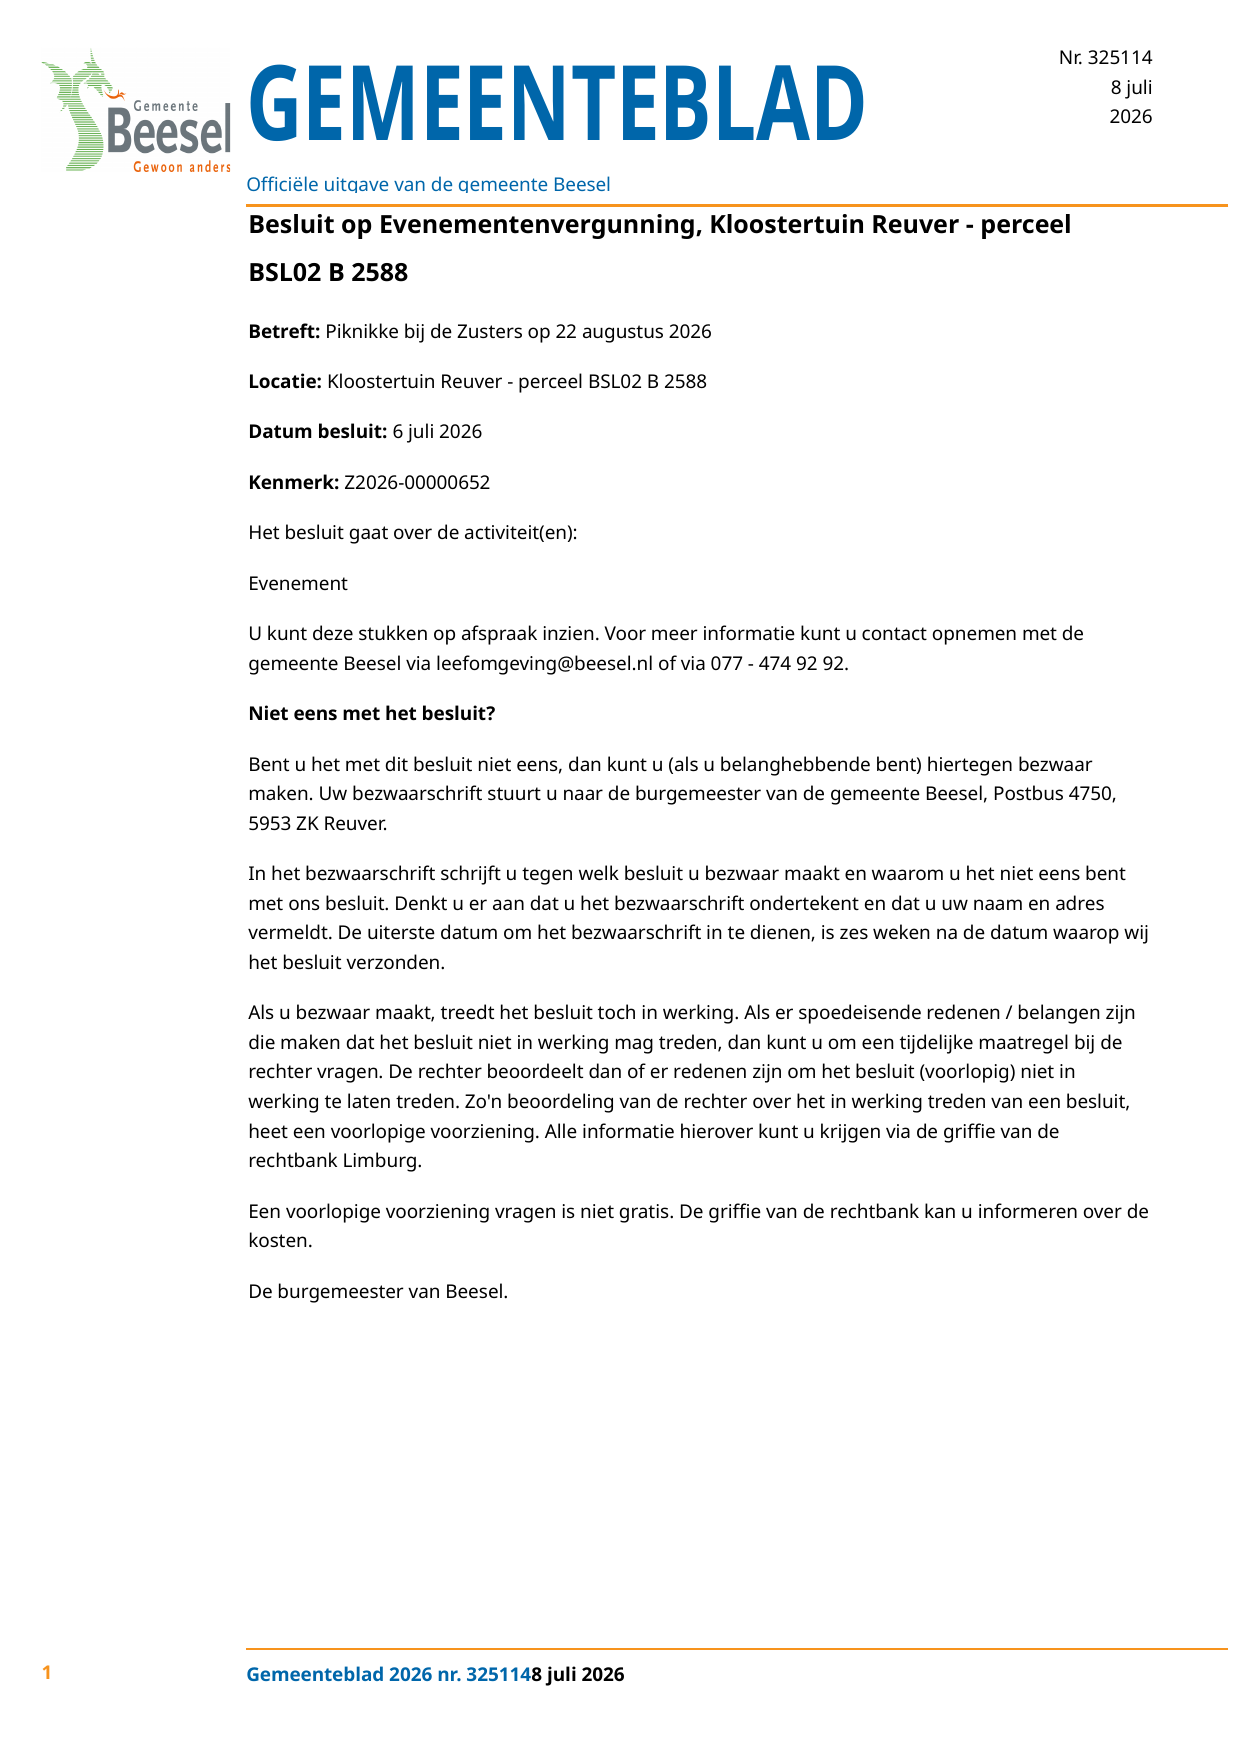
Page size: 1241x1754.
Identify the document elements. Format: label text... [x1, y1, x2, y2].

text Kenmerk: Z2026-00000652 [248, 469, 1152, 495]
text Evenement [248, 570, 1152, 596]
picture [41, 47, 231, 172]
text Het besluit gaat over de activiteit(en): [248, 519, 1152, 545]
text U kunt deze stukken op afspraak inzien. Voor meer informatie kunt u contact opnemen met de gemeente Beesel via leefomgeving@beesel.nl of via 077 - 474 92 92. [248, 620, 1152, 676]
text Niet eens met het besluit? [248, 700, 1152, 726]
text De burgemeester van Beesel. [248, 1278, 1152, 1304]
text Besluit op Evenementenvergunning, Kloostertuin Reuver - perceel BSL02 B 2588 [248, 207, 1152, 288]
text Locatie: Kloostertuin Reuver - perceel BSL02 B 2588 [248, 368, 1152, 394]
text Bent u het met dit besluit niet eens, dan kunt u (als u belanghebbende bent) hiertegen bezwaar maken. Uw bezwaarschrift stuurt u naar de burgemeester van de gemeente Beesel, Postbus 4750, 5953 ZK Reuver. [248, 751, 1152, 836]
text Als u bezwaar maakt, treedt het besluit toch in werking. Als er spoedeisende redenen / belangen zijn die maken dat het besluit niet in werking mag treden, dan kunt u om een tijdelijke maatregel bij de rechter vragen. De rechter beoordeelt dan of er redenen zijn om het besluit (voorlopig) niet in werking te laten treden. Zo'n beoordeling van de rechter over het in werking treden van een besluit, heet een voorlopige voorziening. Alle informatie hierover kunt u krijgen via de griffie van de rechtbank Limburg. [248, 999, 1152, 1173]
text Datum besluit: 6 juli 2026 [248, 419, 1152, 444]
text Een voorlopige voorziening vragen is niet gratis. De griffie van de rechtbank kan u informeren over de kosten. [248, 1198, 1152, 1253]
text Betreft: Piknikke bij de Zusters op 22 augustus 2026 [248, 318, 1152, 344]
text In het bezwaarschrift schrijft u tegen welk besluit u bezwaar maakt en waarom u het niet eens bent met ons besluit. Denkt u er aan dat u het bezwaarschrift ondertekent en dat u uw naam en adres vermeldt. De uiterste datum om het bezwaarschrift in te dienen, is zes weken na de datum waarop wij het besluit verzonden. [248, 860, 1152, 975]
